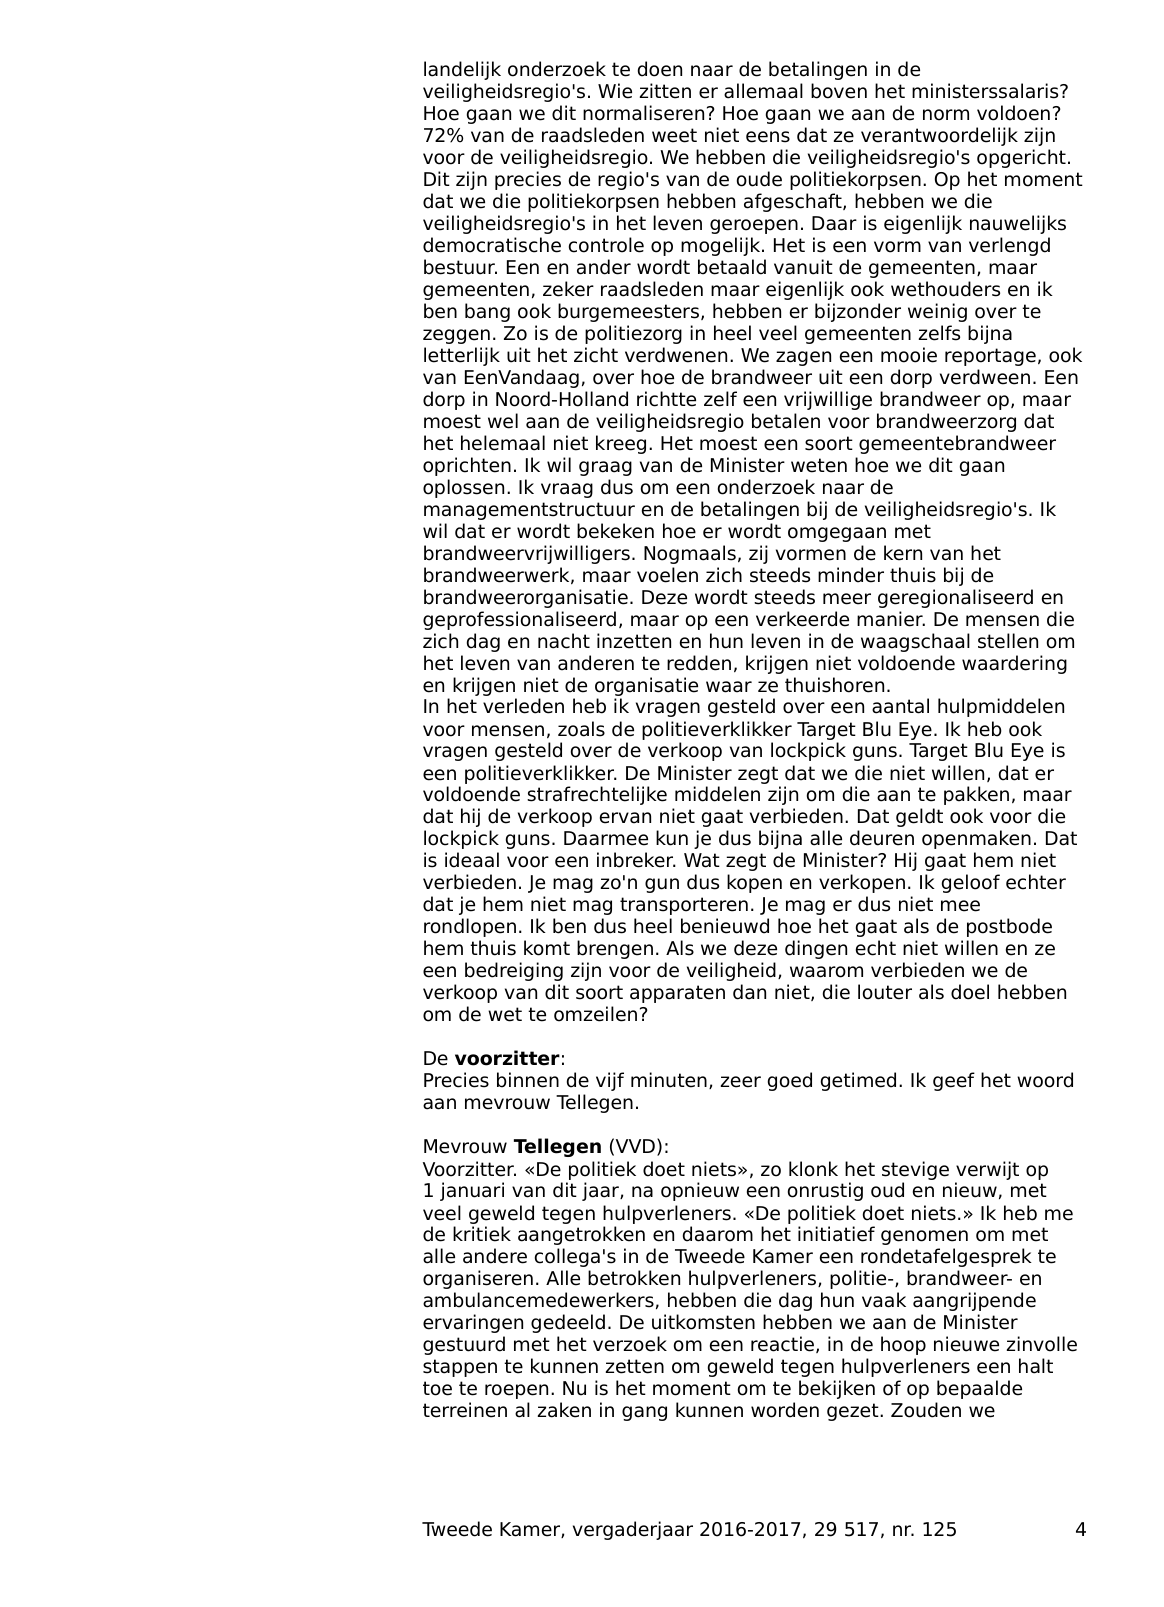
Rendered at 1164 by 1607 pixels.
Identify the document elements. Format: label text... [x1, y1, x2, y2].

text landelijk onderzoek te doen naar de betalingen in de veiligheidsregio's. Wie zitten er allemaal boven het ministerssalaris? Hoe gaan we dit normaliseren? Hoe gaan we aan de norm voldoen? [422, 59, 1087, 125]
text Mevrouw Tellegen (VVD): [422, 1136, 1087, 1158]
text 72% van de raadsleden weet niet eens dat ze verantwoordelijk zijn voor de veiligheidsregio. We hebben die veiligheidsregio's opgericht. Dit zijn precies de regio's van de oude politiekorpsen. Op het moment dat we die politiekorpsen hebben afgeschaft, hebben we die veiligheidsregio's in het leven geroepen. Daar is eigenlijk nauwelijks democratische controle op mogelijk. Het is een vorm van verlengd bestuur. Een en ander wordt betaald vanuit de gemeenten, maar gemeenten, zeker raadsleden maar eigenlijk ook wethouders en ik ben bang ook burgemeesters, hebben er bijzonder weinig over te zeggen. Zo is de politiezorg in heel veel gemeenten zelfs bijna letterlijk uit het zicht verdwenen. We zagen een mooie reportage, ook van EenVandaag, over hoe de brandweer uit een dorp verdween. Een dorp in Noord-Holland richtte zelf een vrijwillige brandweer op, maar moest wel aan de veiligheidsregio betalen voor brandweerzorg dat het helemaal niet kreeg. Het moest een soort gemeentebrandweer oprichten. Ik wil graag van de Minister weten hoe we dit gaan oplossen. Ik vraag dus om een onderzoek naar de managementstructuur en de betalingen bij de veiligheidsregio's. Ik wil dat er wordt bekeken hoe er wordt omgegaan met brandweervrijwilligers. Nogmaals, zij vormen de kern van het brandweerwerk, maar voelen zich steeds minder thuis bij de brandweerorganisatie. Deze wordt steeds meer geregionaliseerd en geprofessionaliseerd, maar op een verkeerde manier. De mensen die zich dag en nacht inzetten en hun leven in de waagschaal stellen om het leven van anderen te redden, krijgen niet voldoende waardering en krijgen niet de organisatie waar ze thuishoren. [422, 125, 1087, 696]
text Voorzitter. «De politiek doet niets», zo klonk het stevige verwijt op 1 januari van dit jaar, na opnieuw een onrustig oud en nieuw, met veel geweld tegen hulpverleners. «De politiek doet niets.» Ik heb me de kritiek aangetrokken en daarom het initiatief genomen om met alle andere collega's in de Tweede Kamer een rondetafelgesprek te organiseren. Alle betrokken hulpverleners, politie-, brandweer- en ambulancemedewerkers, hebben die dag hun vaak aangrijpende ervaringen gedeeld. De uitkomsten hebben we aan de Minister gestuurd met het verzoek om een reactie, in de hoop nieuwe zinvolle stappen te kunnen zetten om geweld tegen hulpverleners een halt toe te roepen. Nu is het moment om te bekijken of op bepaalde terreinen al zaken in gang kunnen worden gezet. Zouden we [422, 1158, 1087, 1422]
text In het verleden heb ik vragen gesteld over een aantal hulpmiddelen voor mensen, zoals de politieverklikker Target Blu Eye. Ik heb ook vragen gesteld over de verkoop van lockpick guns. Target Blu Eye is een politieverklikker. De Minister zegt dat we die niet willen, dat er voldoende strafrechtelijke middelen zijn om die aan te pakken, maar dat hij de verkoop ervan niet gaat verbieden. Dat geldt ook voor die lockpick guns. Daarmee kun je dus bijna alle deuren openmaken. Dat is ideaal voor een inbreker. Wat zegt de Minister? Hij gaat hem niet verbieden. Je mag zo'n gun dus kopen en verkopen. Ik geloof echter dat je hem niet mag transporteren. Je mag er dus niet mee rondlopen. Ik ben dus heel benieuwd hoe het gaat als de postbode hem thuis komt brengen. Als we deze dingen echt niet willen en ze een bedreiging zijn voor de veiligheid, waarom verbieden we de verkoop van dit soort apparaten dan niet, die louter als doel hebben om de wet te omzeilen? [422, 696, 1087, 1026]
text Precies binnen de vijf minuten, zeer goed getimed. Ik geef het woord aan mevrouw Tellegen. [422, 1070, 1087, 1114]
text De voorzitter: [422, 1048, 1087, 1070]
